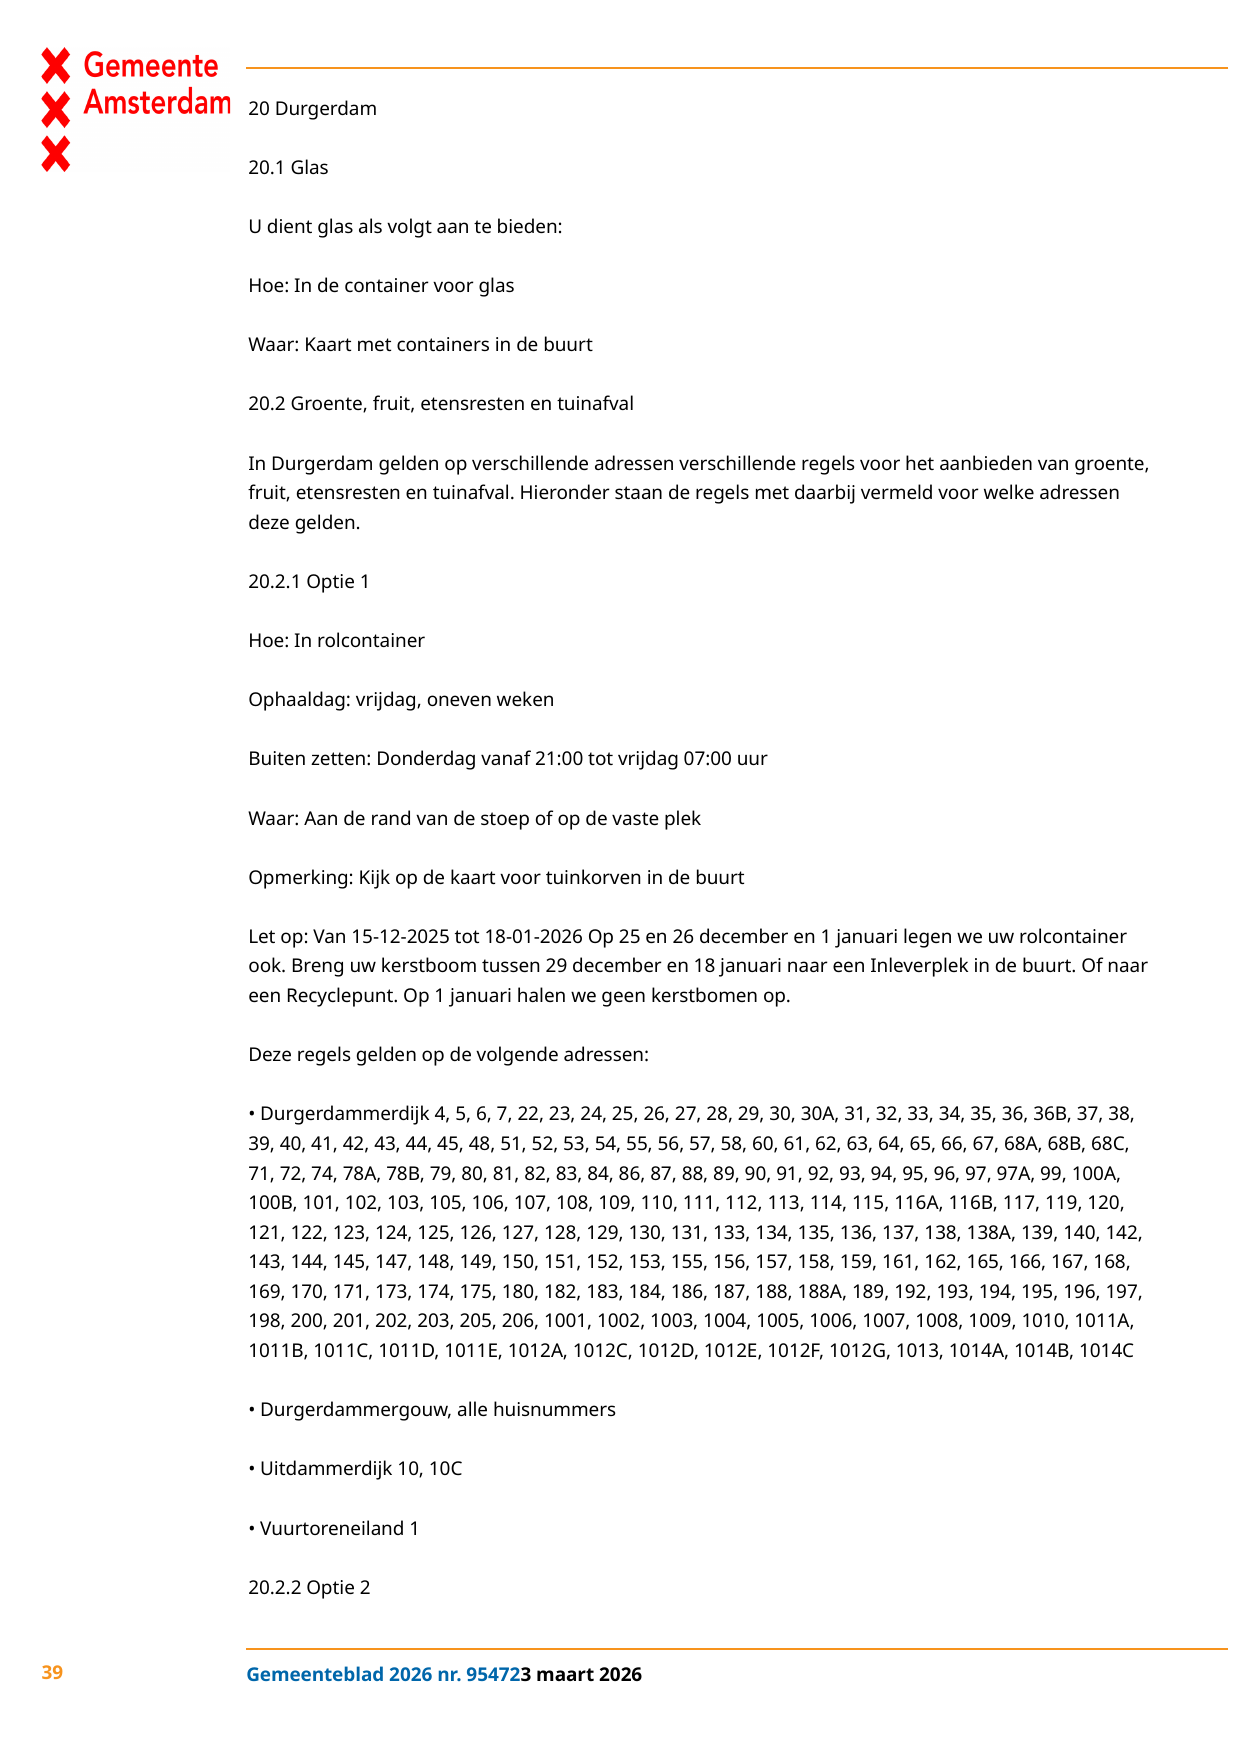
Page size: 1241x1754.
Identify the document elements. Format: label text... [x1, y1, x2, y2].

text • Durgerdammergouw, alle huisnummers [248, 1396, 1152, 1422]
text Waar: Kaart met containers in de buurt [248, 331, 1152, 357]
text • Durgerdammerdijk 4, 5, 6, 7, 22, 23, 24, 25, 26, 27, 28, 29, 30, 30A, 31, 32, 33, 34, 35, 36, 36B, 37, 38, 39, 40, 41, 42, 43, 44, 45, 48, 51, 52, 53, 54, 55, 56, 57, 58, 60, 61, 62, 63, 64, 65, 66, 67, 68A, 68B, 68C, 71, 72, 74, 78A, 78B, 79, 80, 81, 82, 83, 84, 86, 87, 88, 89, 90, 91, 92, 93, 94, 95, 96, 97, 97A, 99, 100A, 100B, 101, 102, 103, 105, 106, 107, 108, 109, 110, 111, 112, 113, 114, 115, 116A, 116B, 117, 119, 120, 121, 122, 123, 124, 125, 126, 127, 128, 129, 130, 131, 133, 134, 135, 136, 137, 138, 138A, 139, 140, 142, 143, 144, 145, 147, 148, 149, 150, 151, 152, 153, 155, 156, 157, 158, 159, 161, 162, 165, 166, 167, 168, 169, 170, 171, 173, 174, 175, 180, 182, 183, 184, 186, 187, 188, 188A, 189, 192, 193, 194, 195, 196, 197, 198, 200, 201, 202, 203, 205, 206, 1001, 1002, 1003, 1004, 1005, 1006, 1007, 1008, 1009, 1010, 1011A, 1011B, 1011C, 1011D, 1011E, 1012A, 1012C, 1012D, 1012E, 1012F, 1012G, 1013, 1014A, 1014B, 1014C [248, 1101, 1152, 1363]
text Waar: Aan de rand van de stoep of op de vaste plek [248, 805, 1152, 831]
text Opmerking: Kijk op de kaart voor tuinkorven in de buurt [248, 864, 1152, 890]
text Hoe: In de container voor glas [248, 272, 1152, 298]
text 20.2.2 Optie 2 [248, 1574, 1152, 1600]
picture [41, 47, 231, 172]
text Buiten zetten: Donderdag vanaf 21:00 tot vrijdag 07:00 uur [248, 746, 1152, 771]
text • Uitdammerdijk 10, 10C [248, 1456, 1152, 1481]
text 20.2 Groente, fruit, etensresten en tuinafval [248, 391, 1152, 416]
text Deze regels gelden op de volgende adressen: [248, 1041, 1152, 1067]
text In Durgerdam gelden op verschillende adressen verschillende regels voor het aanbieden van groente, fruit, etensresten en tuinafval. Hieronder staan de regels met daarbij vermeld voor welke adressen deze gelden. [248, 450, 1152, 535]
text 20.1 Glas [248, 154, 1152, 180]
text • Vuurtoreneiland 1 [248, 1515, 1152, 1541]
text 20.2.1 Optie 1 [248, 568, 1152, 594]
text U dient glas als volgt aan te bieden: [248, 213, 1152, 239]
text Let op: Van 15-12-2025 tot 18-01-2026 Op 25 en 26 december en 1 januari legen we uw rolcontainer ook. Breng uw kerstboom tussen 29 december en 18 januari naar een Inleverplek in de buurt. Of naar een Recyclepunt. Op 1 januari halen we geen kerstbomen op. [248, 923, 1152, 1008]
text 20 Durgerdam [248, 95, 1152, 121]
text Hoe: In rolcontainer [248, 627, 1152, 653]
text Ophaaldag: vrijdag, oneven weken [248, 686, 1152, 712]
